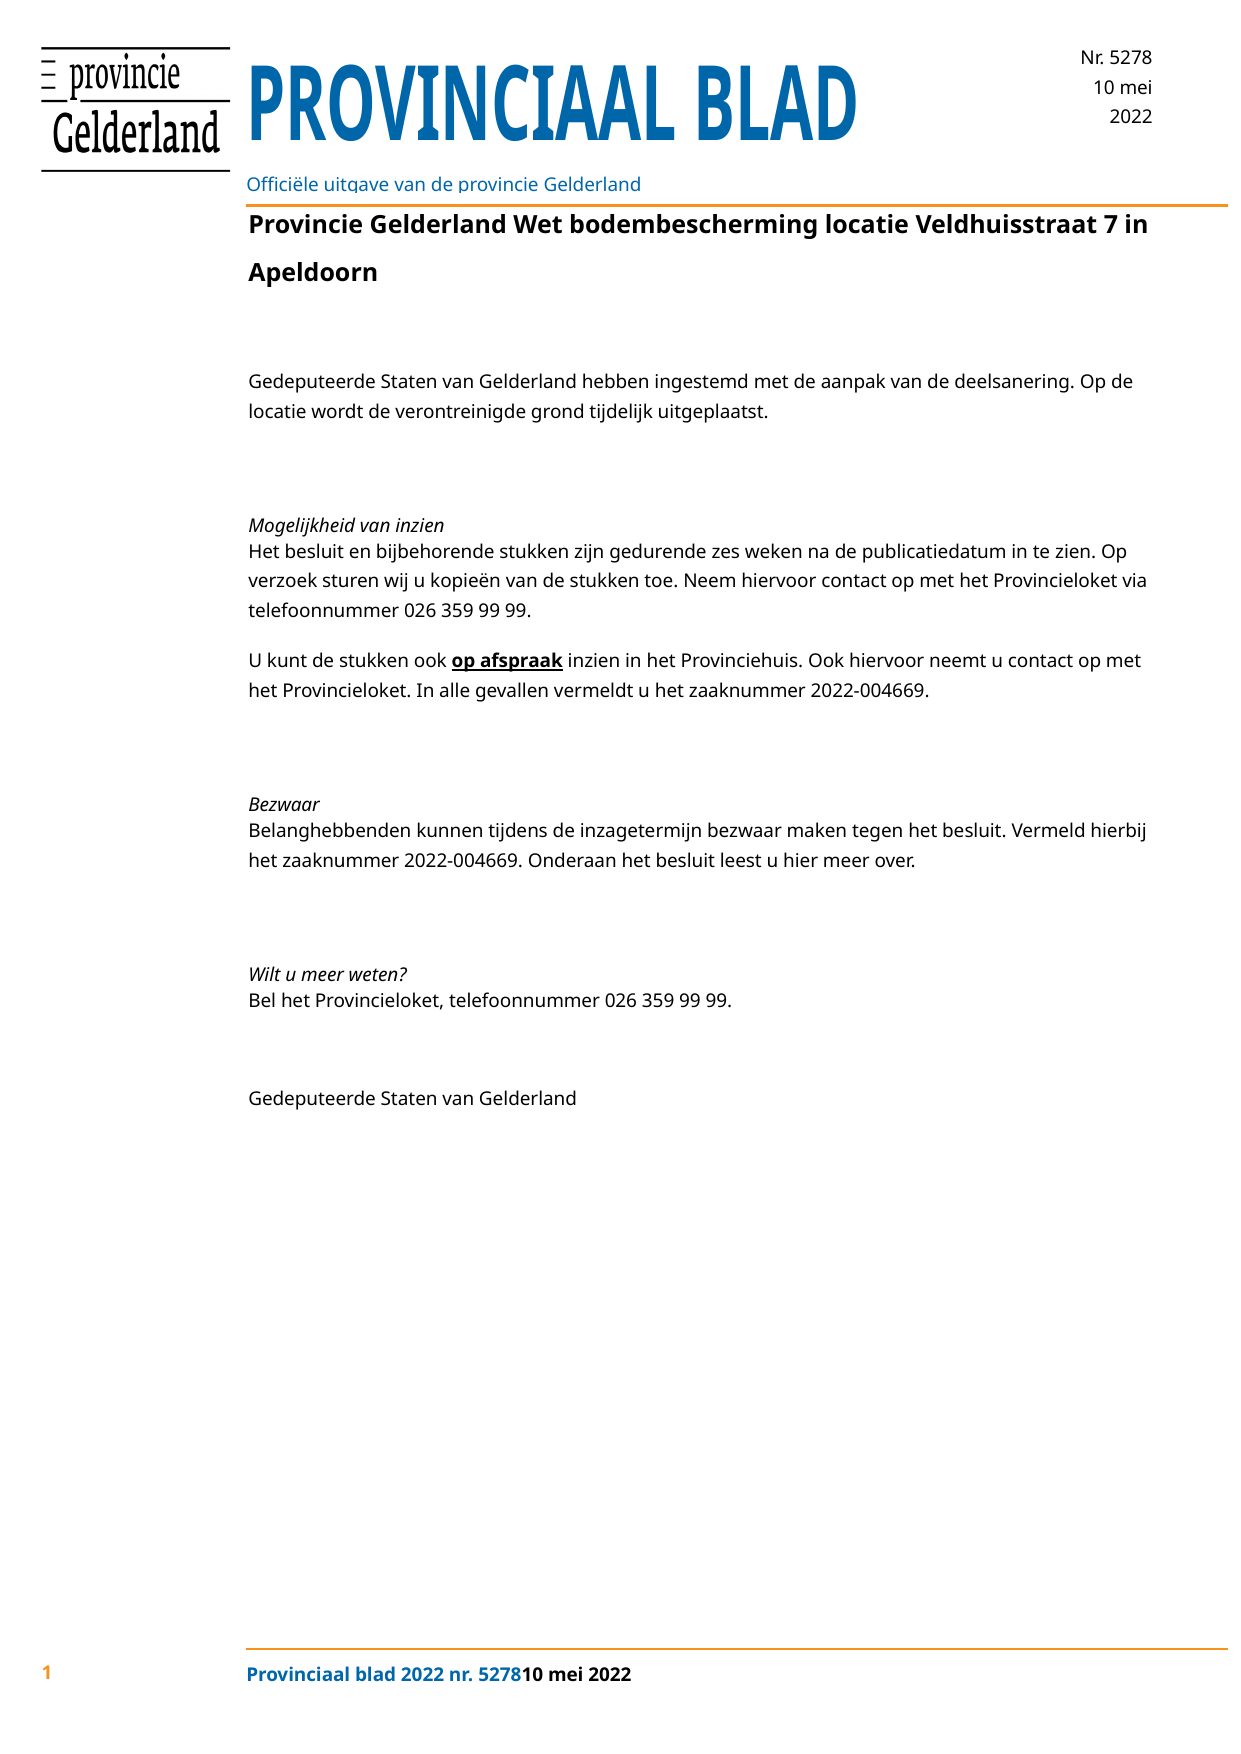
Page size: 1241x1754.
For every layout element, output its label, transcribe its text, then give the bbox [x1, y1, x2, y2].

text Gedeputeerde Staten van Gelderland hebben ingestemd met de aanpak van de deelsanering. Op de locatie wordt de verontreinigde grond tijdelijk uitgeplaatst. [248, 368, 1152, 424]
text Provincie Gelderland Wet bodembescherming locatie Veldhuisstraat 7 in Apeldoorn [248, 207, 1152, 288]
text Mogelijkheid van inzien [248, 512, 1152, 538]
text Bel het Provincieloket, telefoonnummer 026 359 99 99. [248, 987, 1152, 1013]
text Wilt u meer weten? [248, 961, 1152, 987]
text Bezwaar [248, 792, 1152, 817]
text Gedeputeerde Staten van Gelderland [248, 1085, 1152, 1111]
text Belanghebbenden kunnen tijdens de inzagetermijn bezwaar maken tegen het besluit. Vermeld hierbij het zaaknummer 2022-004669. Onderaan het besluit leest u hier meer over. [248, 817, 1152, 873]
picture [41, 47, 231, 172]
text Het besluit en bijbehorende stukken zijn gedurende zes weken na de publicatiedatum in te zien. Op verzoek sturen wij u kopieën van de stukken toe. Neem hiervoor contact op met het Provincieloket via telefoonnummer 026 359 99 99. [248, 538, 1152, 623]
text U kunt de stukken ook op afspraak inzien in het Provinciehuis. Ook hiervoor neemt u contact op met het Provincieloket. In alle gevallen vermeldt u het zaaknummer 2022-004669. [248, 648, 1152, 703]
